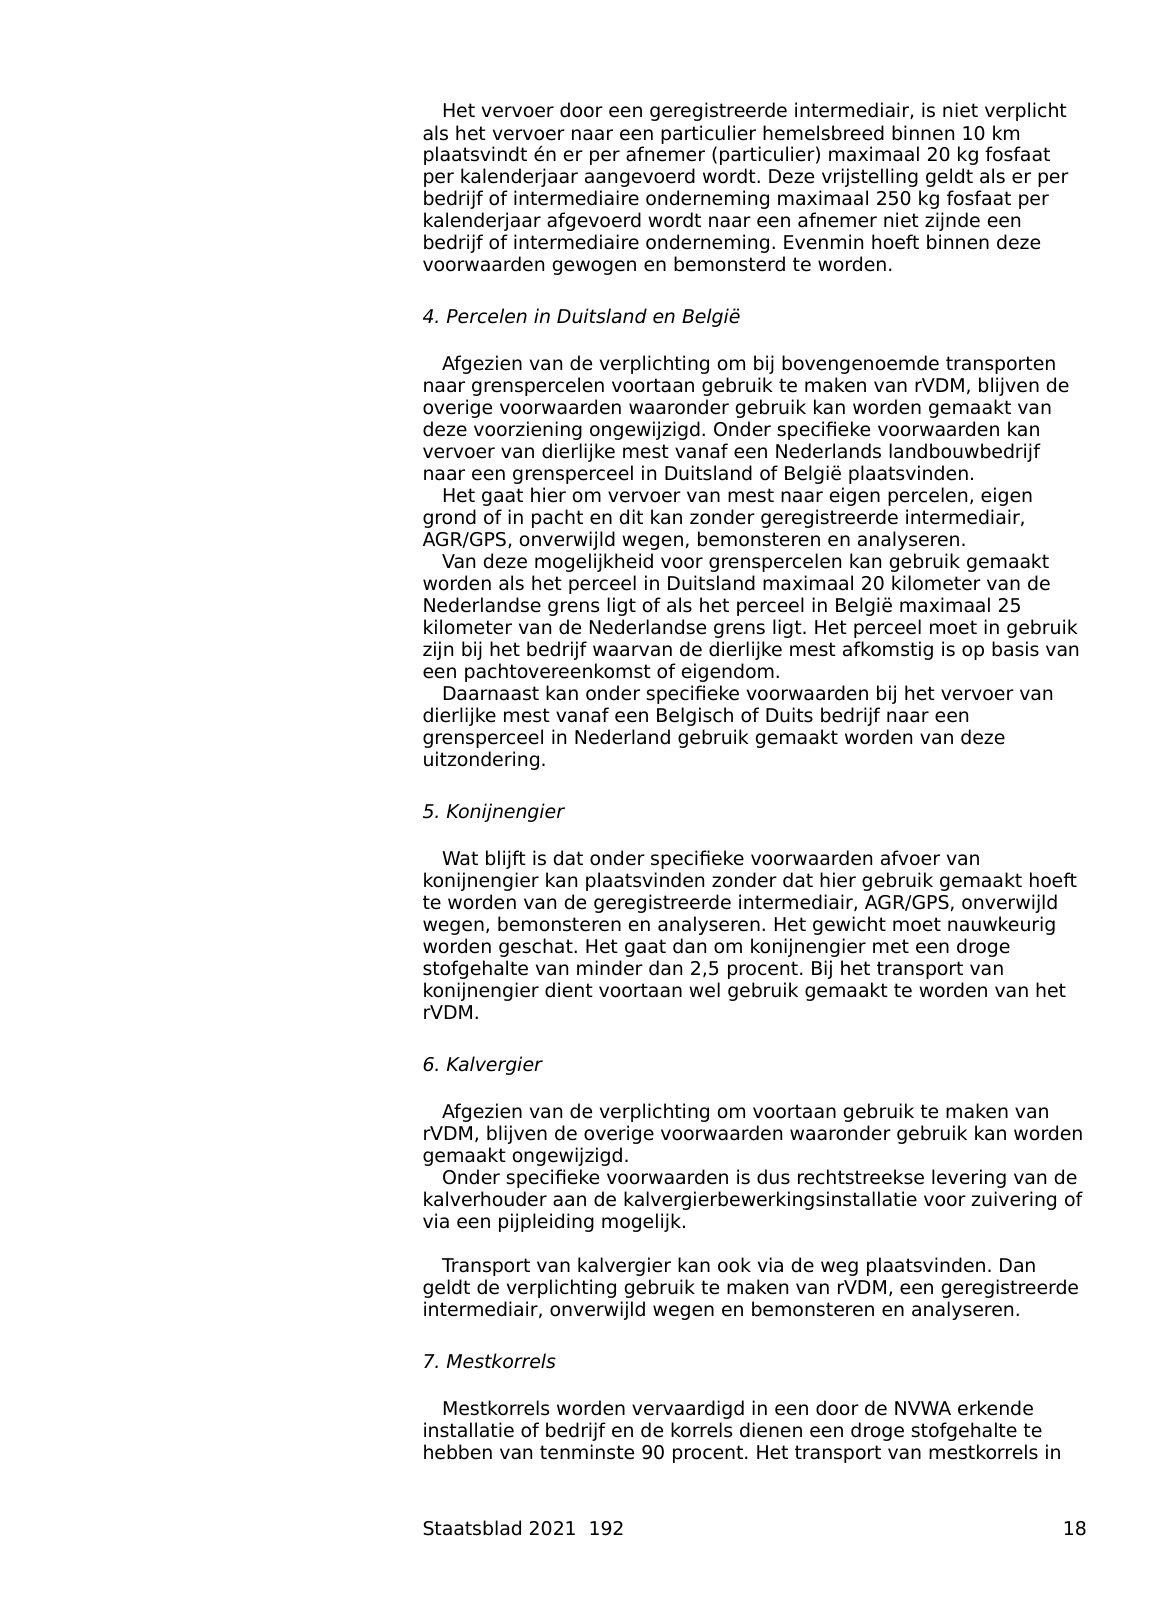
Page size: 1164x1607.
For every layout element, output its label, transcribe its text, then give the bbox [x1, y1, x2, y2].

text Van deze mogelijkheid voor grenspercelen kan gebruik gemaakt worden als het perceel in Duitsland maximaal 20 kilometer van de Nederlandse grens ligt of als het perceel in België maximaal 25 kilometer van de Nederlandse grens ligt. Het perceel moet in gebruik zijn bij het bedrijf waarvan de dierlijke mest afkomstig is op basis van een pachtovereenkomst of eigendom. [422, 551, 1087, 683]
subtitle 6. Kalvergier [422, 1054, 1087, 1076]
text Afgezien van de verplichting om bij bovengenoemde transporten naar grenspercelen voortaan gebruik te maken van rVDM, blijven de overige voorwaarden waaronder gebruik kan worden gemaakt van deze voorziening ongewijzigd. Onder specifieke voorwaarden kan vervoer van dierlijke mest vanaf een Nederlands landbouwbedrijf naar een grensperceel in Duitsland of België plaatsvinden. [422, 353, 1087, 485]
text Mestkorrels worden vervaardigd in een door de NVWA erkende installatie of bedrijf en de korrels dienen een droge stofgehalte te hebben van tenminste 90 procent. Het transport van mestkorrels in [422, 1398, 1087, 1463]
text Onder specifieke voorwaarden is dus rechtstreekse levering van de kalverhouder aan de kalvergierbewerkingsinstallatie voor zuivering of via een pijpleiding mogelijk. [422, 1167, 1087, 1232]
text Wat blijft is dat onder specifieke voorwaarden afvoer van konijnengier kan plaatsvinden zonder dat hier gebruik gemaakt hoeft te worden van de geregistreerde intermediair, AGR/GPS, onverwijld wegen, bemonsteren en analyseren. Het gewicht moet nauwkeurig worden geschat. Het gaat dan om konijnengier met een droge stofgehalte van minder dan 2,5 procent. Bij het transport van konijnengier dient voortaan wel gebruik gemaakt te worden van het rVDM. [422, 848, 1087, 1024]
text Het vervoer door een geregistreerde intermediair, is niet verplicht als het vervoer naar een particulier hemelsbreed binnen 10 km plaatsvindt én er per afnemer (particulier) maximaal 20 kg fosfaat per kalenderjaar aangevoerd wordt. Deze vrijstelling geldt als er per bedrijf of intermediaire onderneming maximaal 250 kg fosfaat per kalenderjaar afgevoerd wordt naar een afnemer niet zijnde een bedrijf of intermediaire onderneming. Evenmin hoeft binnen deze voorwaarden gewogen en bemonsterd te worden. [422, 100, 1087, 276]
text Het gaat hier om vervoer van mest naar eigen percelen, eigen grond of in pacht en dit kan zonder geregistreerde intermediair, AGR/GPS, onverwijld wegen, bemonsteren en analyseren. [422, 485, 1087, 551]
subtitle 4. Percelen in Duitsland en België [422, 306, 1087, 328]
text Daarnaast kan onder specifieke voorwaarden bij het vervoer van dierlijke mest vanaf een Belgisch of Duits bedrijf naar een grensperceel in Nederland gebruik gemaakt worden van deze uitzondering. [422, 683, 1087, 771]
text Transport van kalvergier kan ook via de weg plaatsvinden. Dan geldt de verplichting gebruik te maken van rVDM, een geregistreerde intermediair, onverwijld wegen en bemonsteren en analyseren. [422, 1255, 1087, 1321]
subtitle 5. Konijnengier [422, 801, 1087, 823]
text Afgezien van de verplichting om voortaan gebruik te maken van rVDM, blijven de overige voorwaarden waaronder gebruik kan worden gemaakt ongewijzigd. [422, 1101, 1087, 1167]
subtitle 7. Mestkorrels [422, 1351, 1087, 1373]
